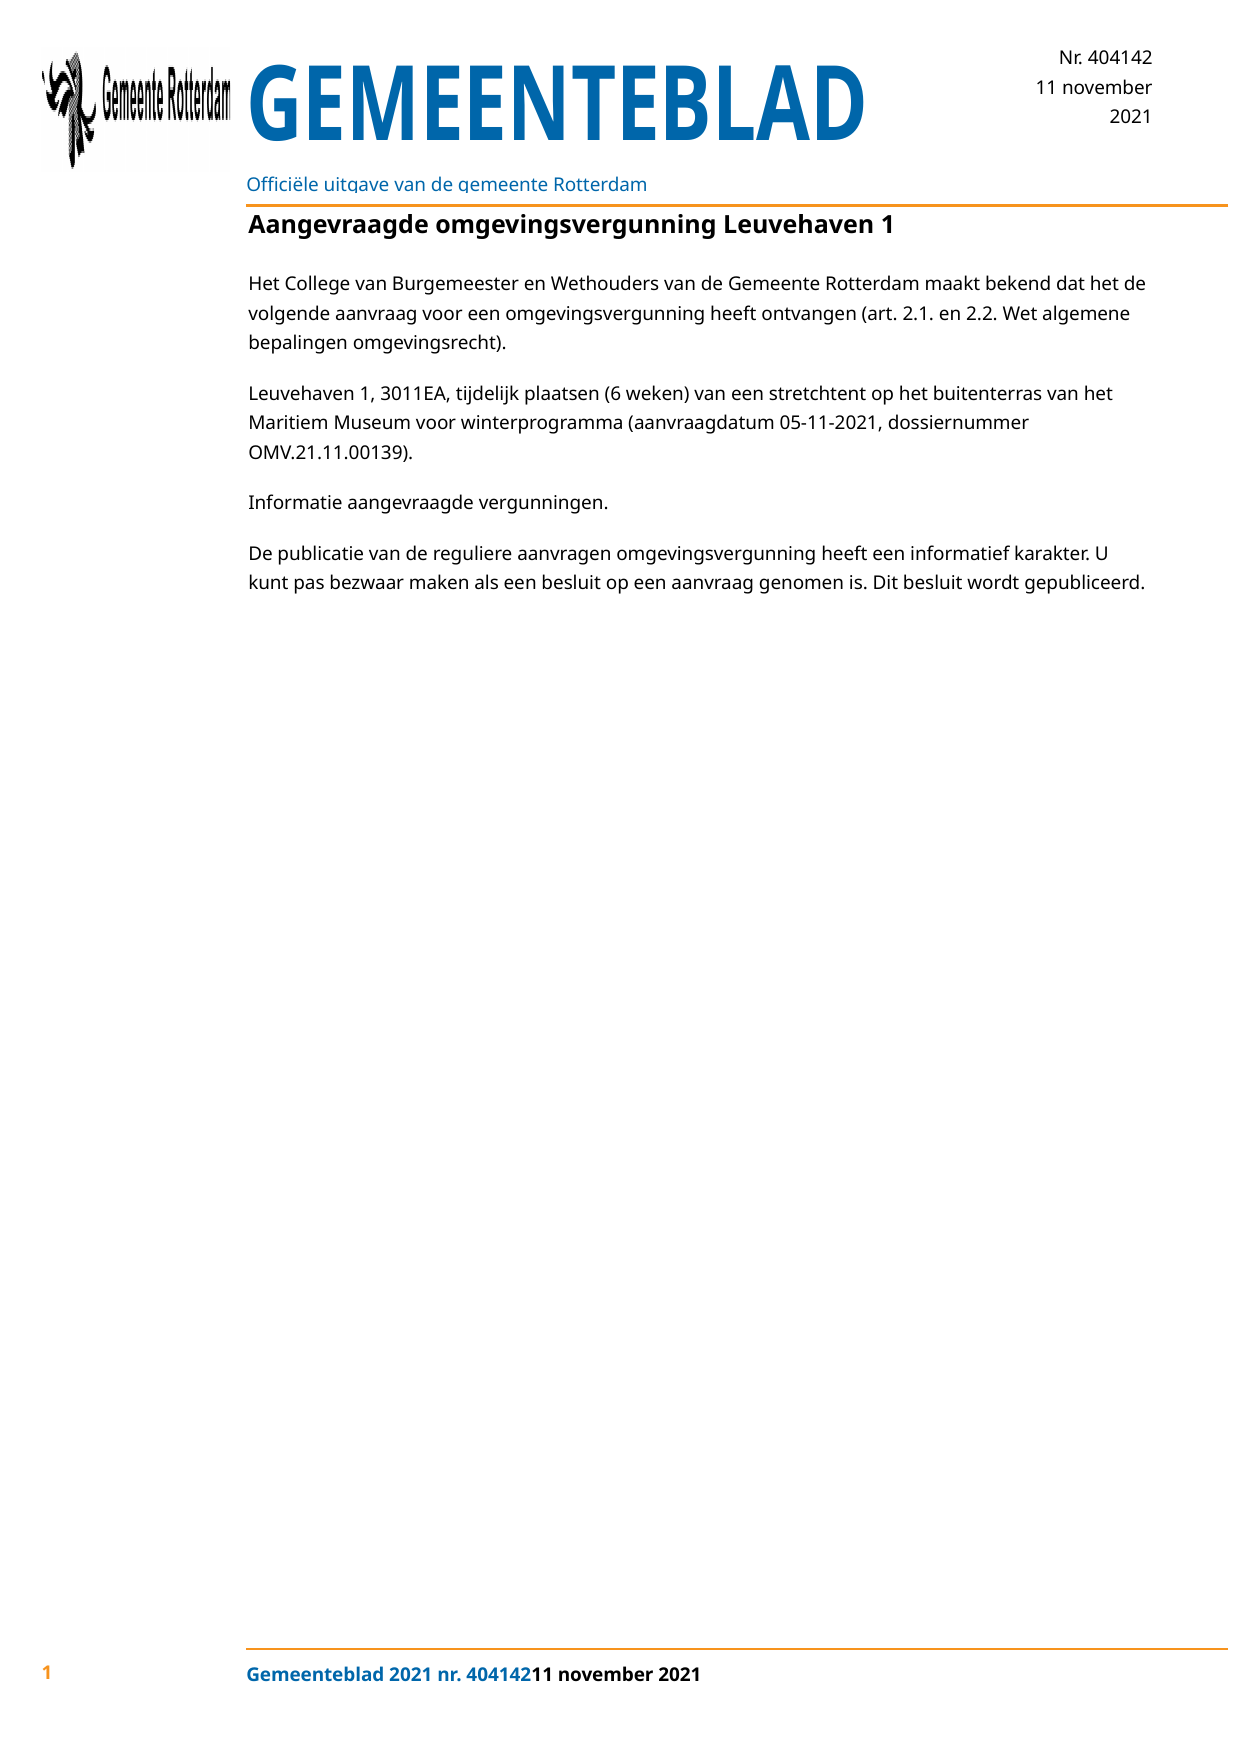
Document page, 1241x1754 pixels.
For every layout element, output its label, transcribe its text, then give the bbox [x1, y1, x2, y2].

picture [41, 47, 231, 172]
text Informatie aangevraagde vergunningen. [248, 489, 1152, 515]
text Leuvehaven 1, 3011EA, tijdelijk plaatsen (6 weken) van een stretchtent op het buitenterras van het Maritiem Museum voor winterprogramma (aanvraagdatum 05-11-2021, dossiernummer OMV.21.11.00139). [248, 380, 1152, 465]
text Het College van Burgemeester en Wethouders van de Gemeente Rotterdam maakt bekend dat het de volgende aanvraag voor een omgevingsvergunning heeft ontvangen (art. 2.1. en 2.2. Wet algemene bepalingen omgevingsrecht). [248, 270, 1152, 355]
text Aangevraagde omgevingsvergunning Leuvehaven 1 [248, 207, 1152, 241]
text De publicatie van de reguliere aanvragen omgevingsvergunning heeft een informatief karakter. U kunt pas bezwaar maken als een besluit op een aanvraag genomen is. Dit besluit wordt gepubliceerd. [248, 540, 1152, 595]
